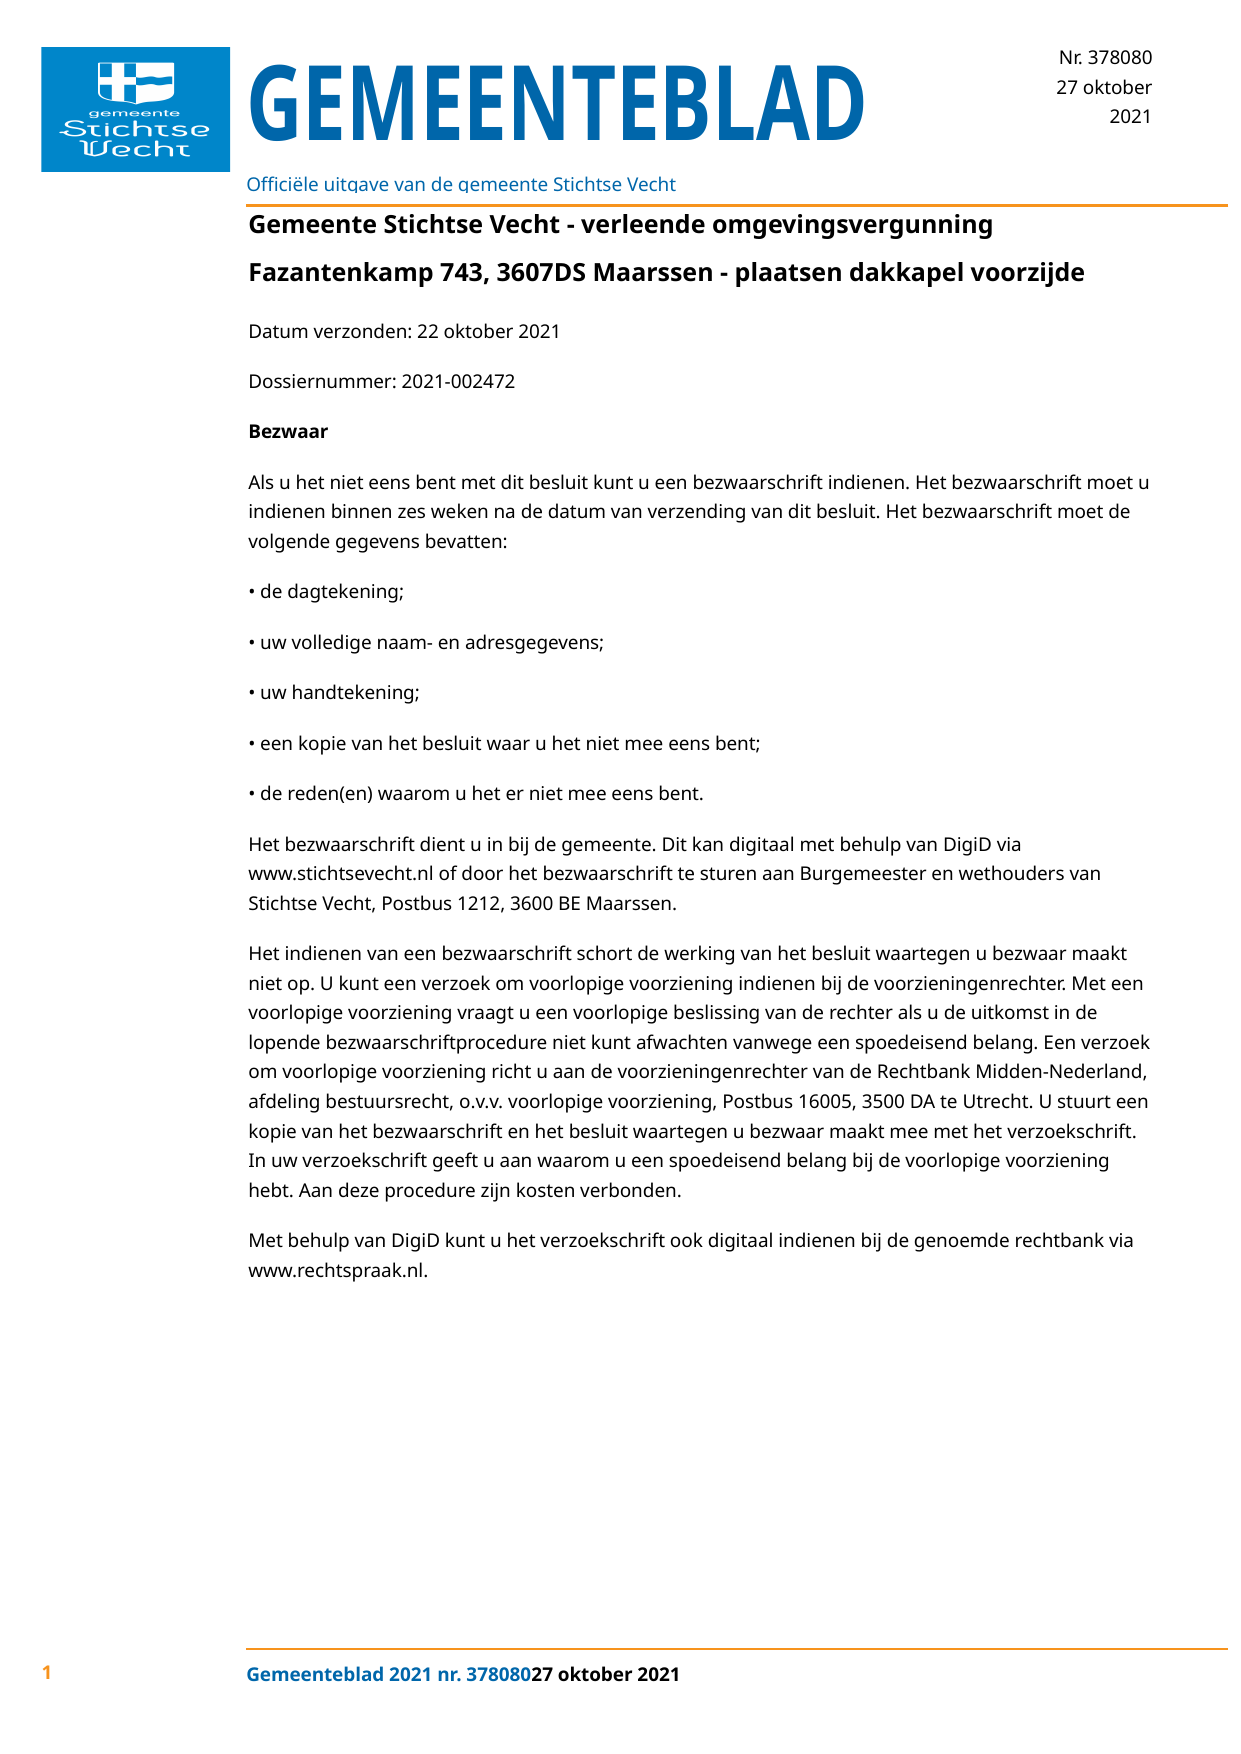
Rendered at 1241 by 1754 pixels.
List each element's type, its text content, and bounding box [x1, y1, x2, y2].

text • de dagtekening; [248, 579, 1152, 604]
text Het bezwaarschrift dient u in bij de gemeente. Dit kan digitaal met behulp van DigiD via www.stichtsevecht.nl of door het bezwaarschrift te sturen aan Burgemeester en wethouders van Stichtse Vecht, Postbus 1212, 3600 BE Maarssen. [248, 831, 1152, 916]
text • een kopie van het besluit waar u het niet mee eens bent; [248, 730, 1152, 756]
text Met behulp van DigiD kunt u het verzoekschrift ook digitaal indienen bij de genoemde rechtbank via www.rechtspraak.nl. [248, 1227, 1152, 1283]
text • de reden(en) waarom u het er niet mee eens bent. [248, 780, 1152, 806]
text Het indienen van een bezwaarschrift schort de werking van het besluit waartegen u bezwaar maakt niet op. U kunt een verzoek om voorlopige voorziening indienen bij de voorzieningenrechter. Met een voorlopige voorziening vraagt u een voorlopige beslissing van de rechter als u de uitkomst in de lopende bezwaarschriftprocedure niet kunt afwachten vanwege een spoedeisend belang. Een verzoek om voorlopige voorziening richt u aan de voorzieningenrechter van de Rechtbank Midden-Nederland, afdeling bestuursrecht, o.v.v. voorlopige voorziening, Postbus 16005, 3500 DA te Utrecht. U stuurt een kopie van het bezwaarschrift en het besluit waartegen u bezwaar maakt mee met het verzoekschrift. In uw verzoekschrift geeft u aan waarom u een spoedeisend belang bij de voorlopige voorziening hebt. Aan deze procedure zijn kosten verbonden. [248, 940, 1152, 1203]
text Dossiernummer: 2021-002472 [248, 368, 1152, 394]
text Datum verzonden: 22 oktober 2021 [248, 318, 1152, 344]
text Gemeente Stichtse Vecht - verleende omgevingsvergunning Fazantenkamp 743, 3607DS Maarssen - plaatsen dakkapel voorzijde [248, 207, 1152, 288]
text • uw handtekening; [248, 679, 1152, 705]
text Bezwaar [248, 419, 1152, 444]
text • uw volledige naam- en adresgegevens; [248, 629, 1152, 655]
picture [137, 63, 174, 103]
picture [99, 63, 135, 101]
text Als u het niet eens bent met dit besluit kunt u een bezwaarschrift indienen. Het bezwaarschrift moet u indienen binnen zes weken na de datum van verzending van dit besluit. Het bezwaarschrift moet de volgende gegevens bevatten: [248, 469, 1152, 554]
